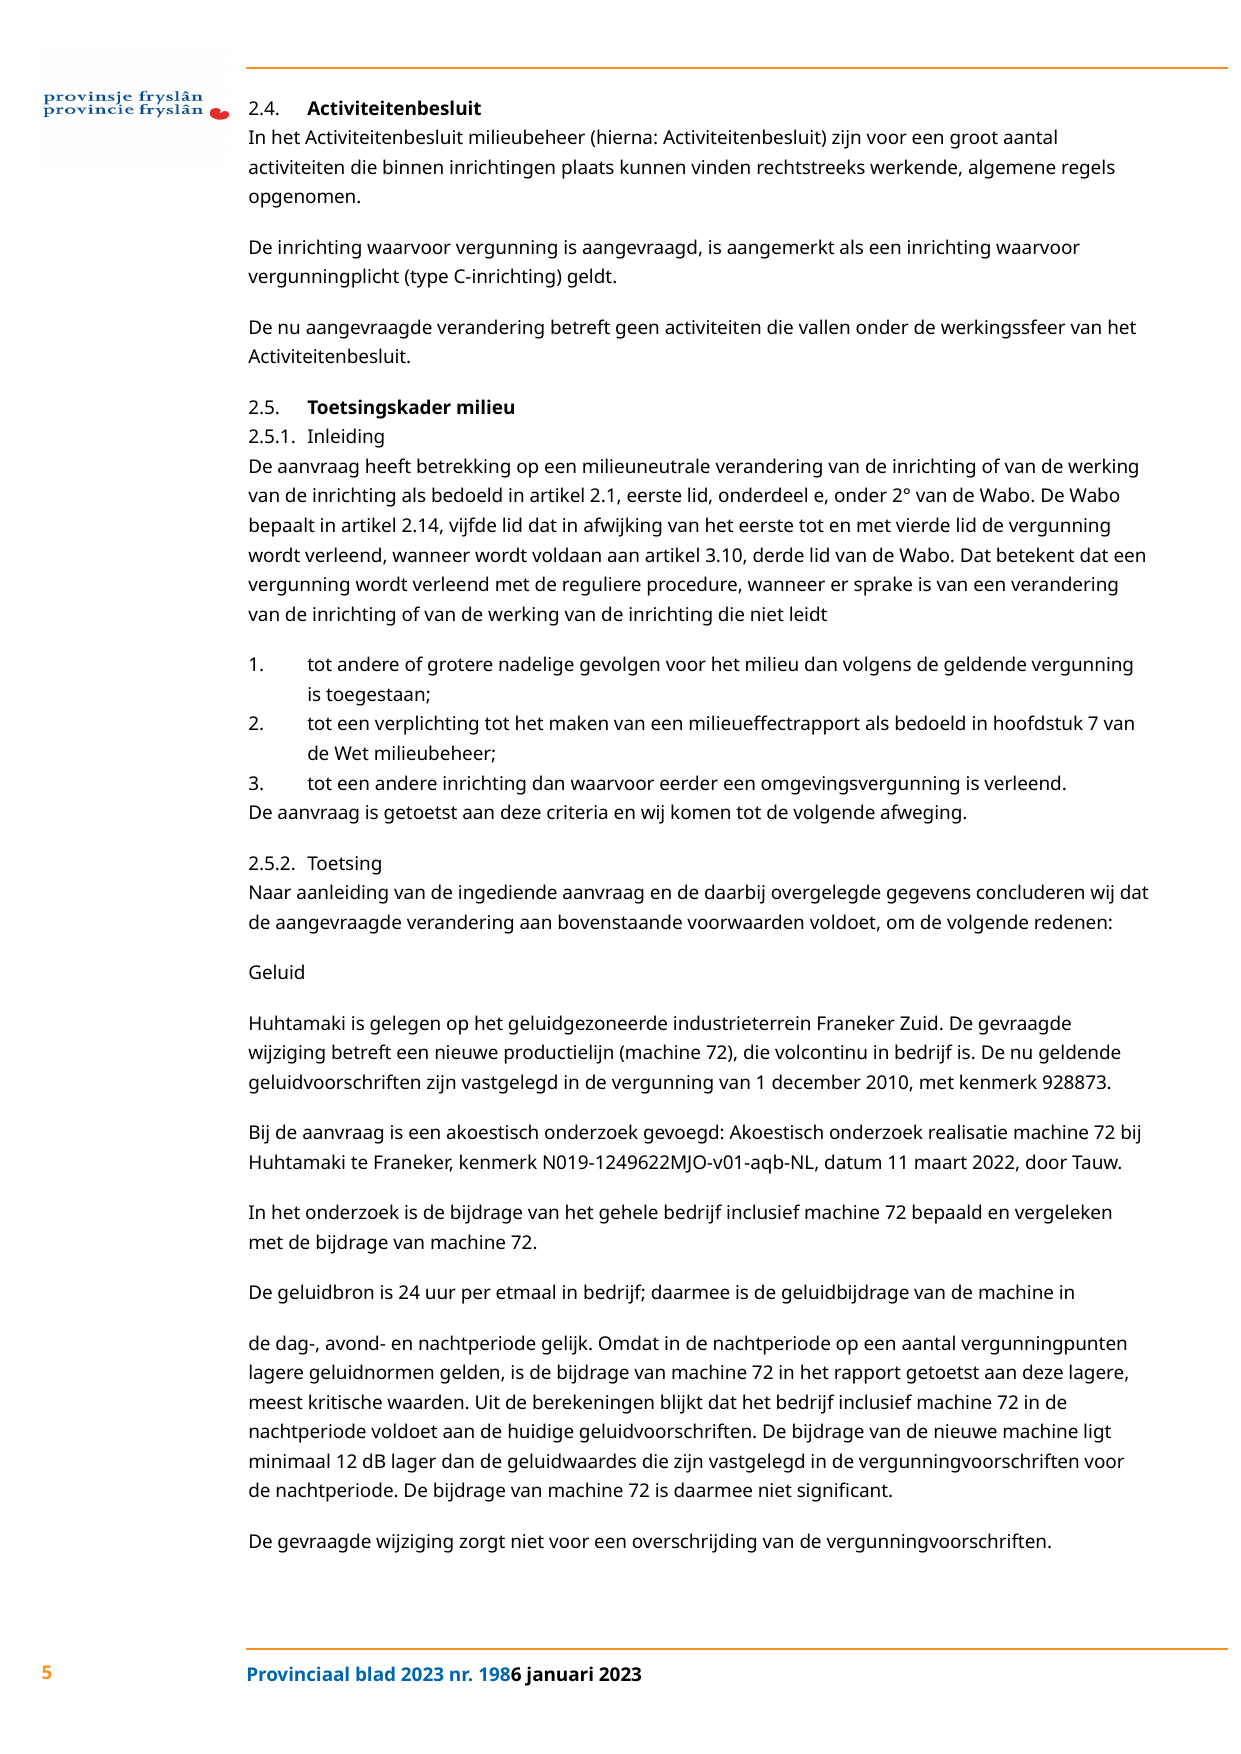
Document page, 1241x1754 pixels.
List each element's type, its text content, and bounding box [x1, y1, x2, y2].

text In het onderzoek is de bijdrage van het gehele bedrijf inclusief machine 72 bepaald en vergeleken met de bijdrage van machine 72. [248, 1199, 1152, 1255]
text de dag-, avond- en nachtperiode gelijk. Omdat in de nachtperiode op een aantal vergunningpunten lagere geluidnormen gelden, is de bijdrage van machine 72 in het rapport getoetst aan deze lagere, meest kritische waarden. Uit de berekeningen blijkt dat het bedrijf inclusief machine 72 in de nachtperiode voldoet aan de huidige geluidvoorschriften. De bijdrage van de nieuwe machine ligt minimaal 12 dB lager dan de geluidwaardes die zijn vastgelegd in de vergunningvoorschriften voor de nachtperiode. De bijdrage van machine 72 is daarmee niet significant. [248, 1330, 1152, 1503]
text De geluidbron is 24 uur per etmaal in bedrijf; daarmee is de geluidbijdrage van de machine in [248, 1279, 1152, 1305]
picture [41, 47, 231, 172]
text De gevraagde wijziging zorgt niet voor een overschrijding van de vergunningvoorschriften. [248, 1528, 1152, 1554]
text In het Activiteitenbesluit milieubeheer (hierna: Activiteitenbesluit) zijn voor een groot aantal activiteiten die binnen inrichtingen plaats kunnen vinden rechtstreeks werkende, algemene regels opgenomen. [248, 124, 1152, 209]
text De nu aangevraagde verandering betreft geen activiteiten die vallen onder de werkingssfeer van het Activiteitenbesluit. [248, 314, 1152, 369]
text De aanvraag heeft betrekking op een milieuneutrale verandering van de inrichting of van de werking van de inrichting als bedoeld in artikel 2.1, eerste lid, onderdeel e, onder 2° van de Wabo. De Wabo bepaalt in artikel 2.14, vijfde lid dat in afwijking van het eerste tot en met vierde lid de vergunning wordt verleend, wanneer wordt voldaan aan artikel 3.10, derde lid van de Wabo. Dat betekent dat een vergunning wordt verleend met de reguliere procedure, wanneer er sprake is van een verandering van de inrichting of van de werking van de inrichting die niet leidt [248, 453, 1152, 627]
text Naar aanleiding van de ingediende aanvraag en de daarbij overgelegde gegevens concluderen wij dat de aangevraagde verandering aan bovenstaande voorwaarden voldoet, om de volgende redenen: [248, 879, 1152, 935]
text Huhtamaki is gelegen op het geluidgezoneerde industrieterrein Franeker Zuid. De gevraagde wijziging betreft een nieuwe productielijn (machine 72), die volcontinu in bedrijf is. De nu geldende geluidvoorschriften zijn vastgelegd in de vergunning van 1 december 2010, met kenmerk 928873. [248, 1010, 1152, 1095]
list tot een verplichting tot het maken van een milieueffectrapport als bedoeld in hoofdstuk 7 van de Wet milieubeheer; [248, 711, 1152, 766]
text Geluid [248, 959, 1152, 985]
list Inleiding [248, 423, 1152, 449]
text Bij de aanvraag is een akoestisch onderzoek gevoegd: Akoestisch onderzoek realisatie machine 72 bij Huhtamaki te Franeker, kenmerk N019-1249622MJO-v01-aqb-NL, datum 11 maart 2022, door Tauw. [248, 1119, 1152, 1175]
list Toetsing [248, 850, 1152, 876]
text De aanvraag is getoetst aan deze criteria en wij komen tot de volgende afweging. [248, 799, 1152, 825]
list tot andere of grotere nadelige gevolgen voor het milieu dan volgens de geldende vergunning is toegestaan; [248, 651, 1152, 707]
list Toetsingskader milieu [248, 394, 1152, 420]
text De inrichting waarvoor vergunning is aangevraagd, is aangemerkt als een inrichting waarvoor vergunningplicht (type C-inrichting) geldt. [248, 234, 1152, 289]
list tot een andere inrichting dan waarvoor eerder een omgevingsvergunning is verleend. [248, 770, 1152, 796]
list Activiteitenbesluit [248, 95, 1152, 121]
